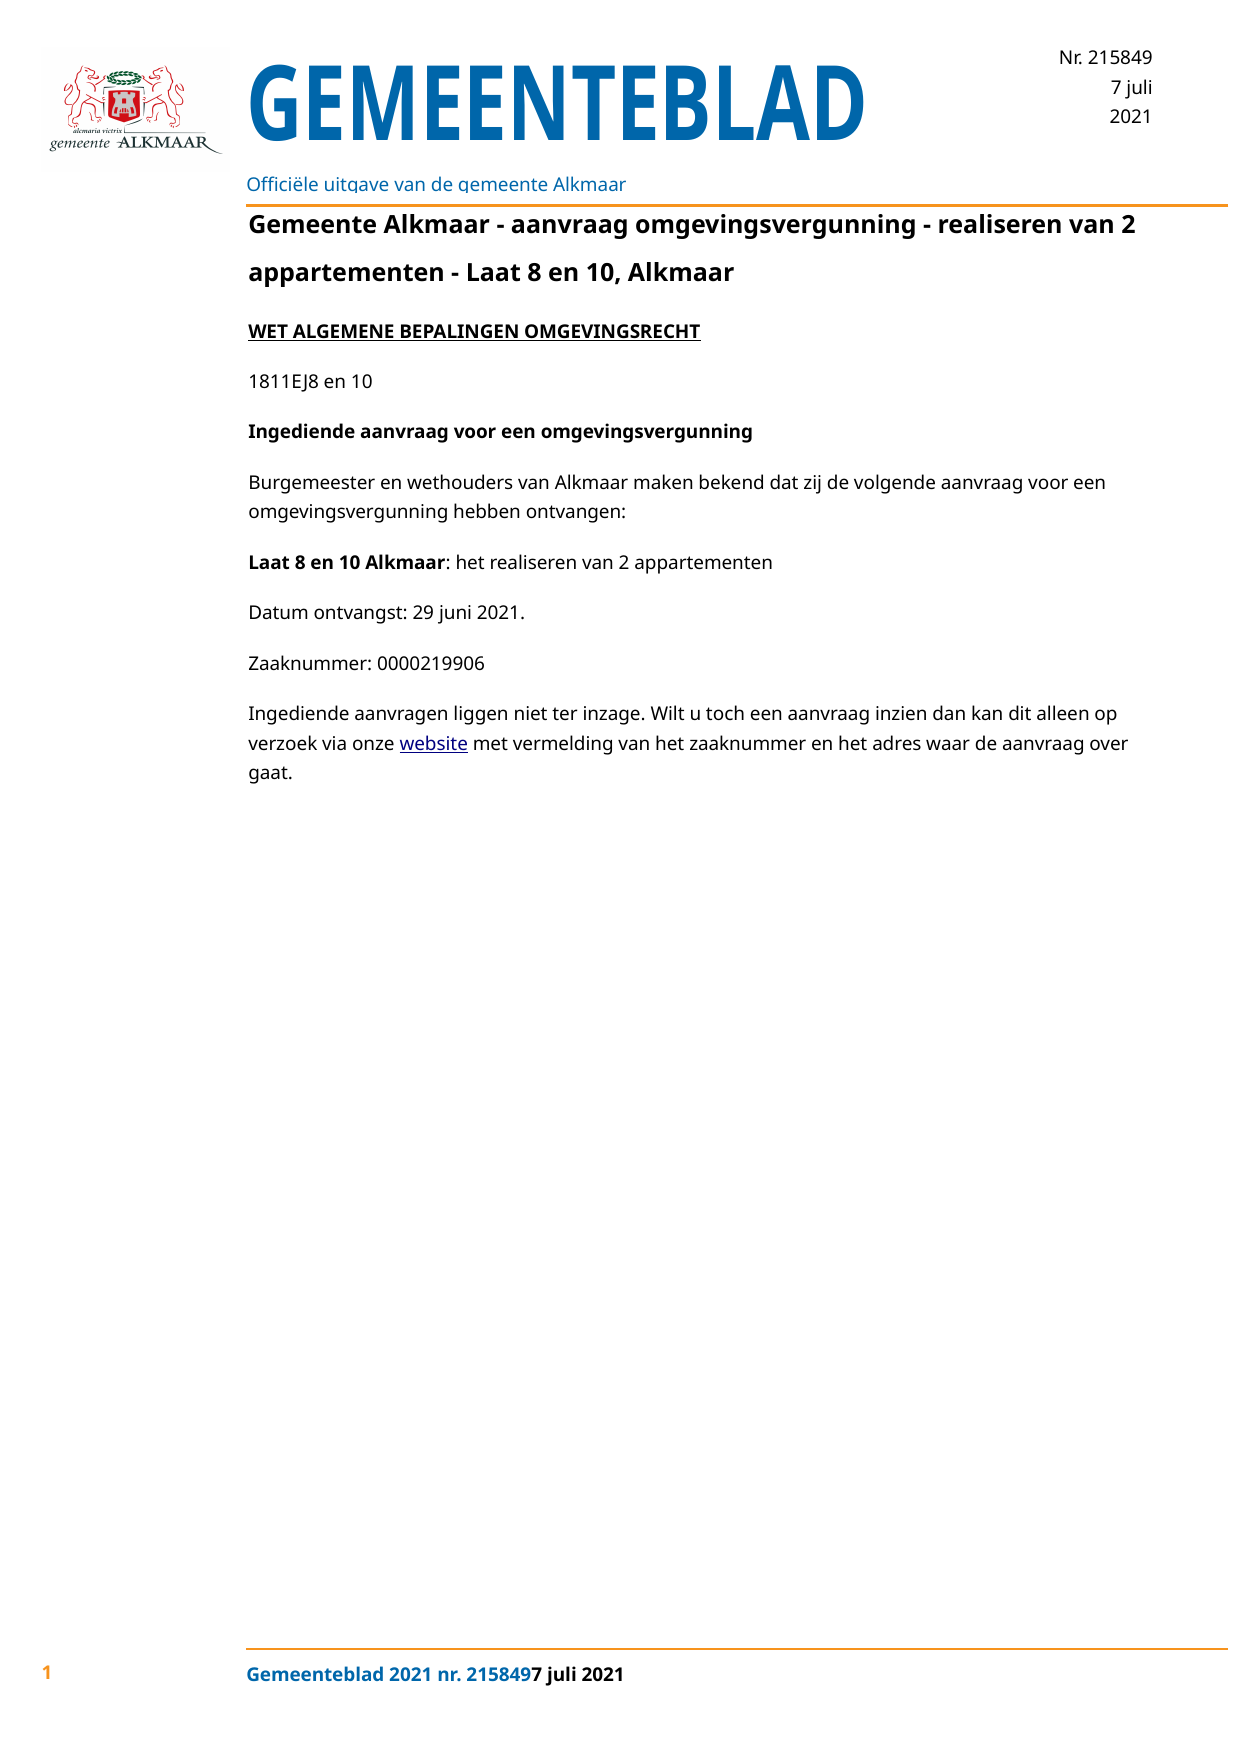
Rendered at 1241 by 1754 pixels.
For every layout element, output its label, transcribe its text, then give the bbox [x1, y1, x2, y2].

text Datum ontvangst: 29 juni 2021. [248, 599, 1152, 625]
text WET ALGEMENE BEPALINGEN OMGEVINGSRECHT [248, 318, 1152, 344]
text Burgemeester en wethouders van Alkmaar maken bekend dat zij de volgende aanvraag voor een omgevingsvergunning hebben ontvangen: [248, 469, 1152, 524]
text Laat 8 en 10 Alkmaar: het realiseren van 2 appartementen [248, 549, 1152, 575]
text Ingediende aanvragen liggen niet ter inzage. Wilt u toch een aanvraag inzien dan kan dit alleen op verzoek via onze website met vermelding van het zaaknummer en het adres waar de aanvraag over gaat. [248, 700, 1152, 785]
text 1811EJ8 en 10 [248, 368, 1152, 394]
picture [41, 47, 231, 172]
text Ingediende aanvraag voor een omgevingsvergunning [248, 419, 1152, 444]
text Gemeente Alkmaar - aanvraag omgevingsvergunning - realiseren van 2 appartementen - Laat 8 en 10, Alkmaar [248, 207, 1152, 288]
text Zaaknummer: 0000219906 [248, 650, 1152, 676]
